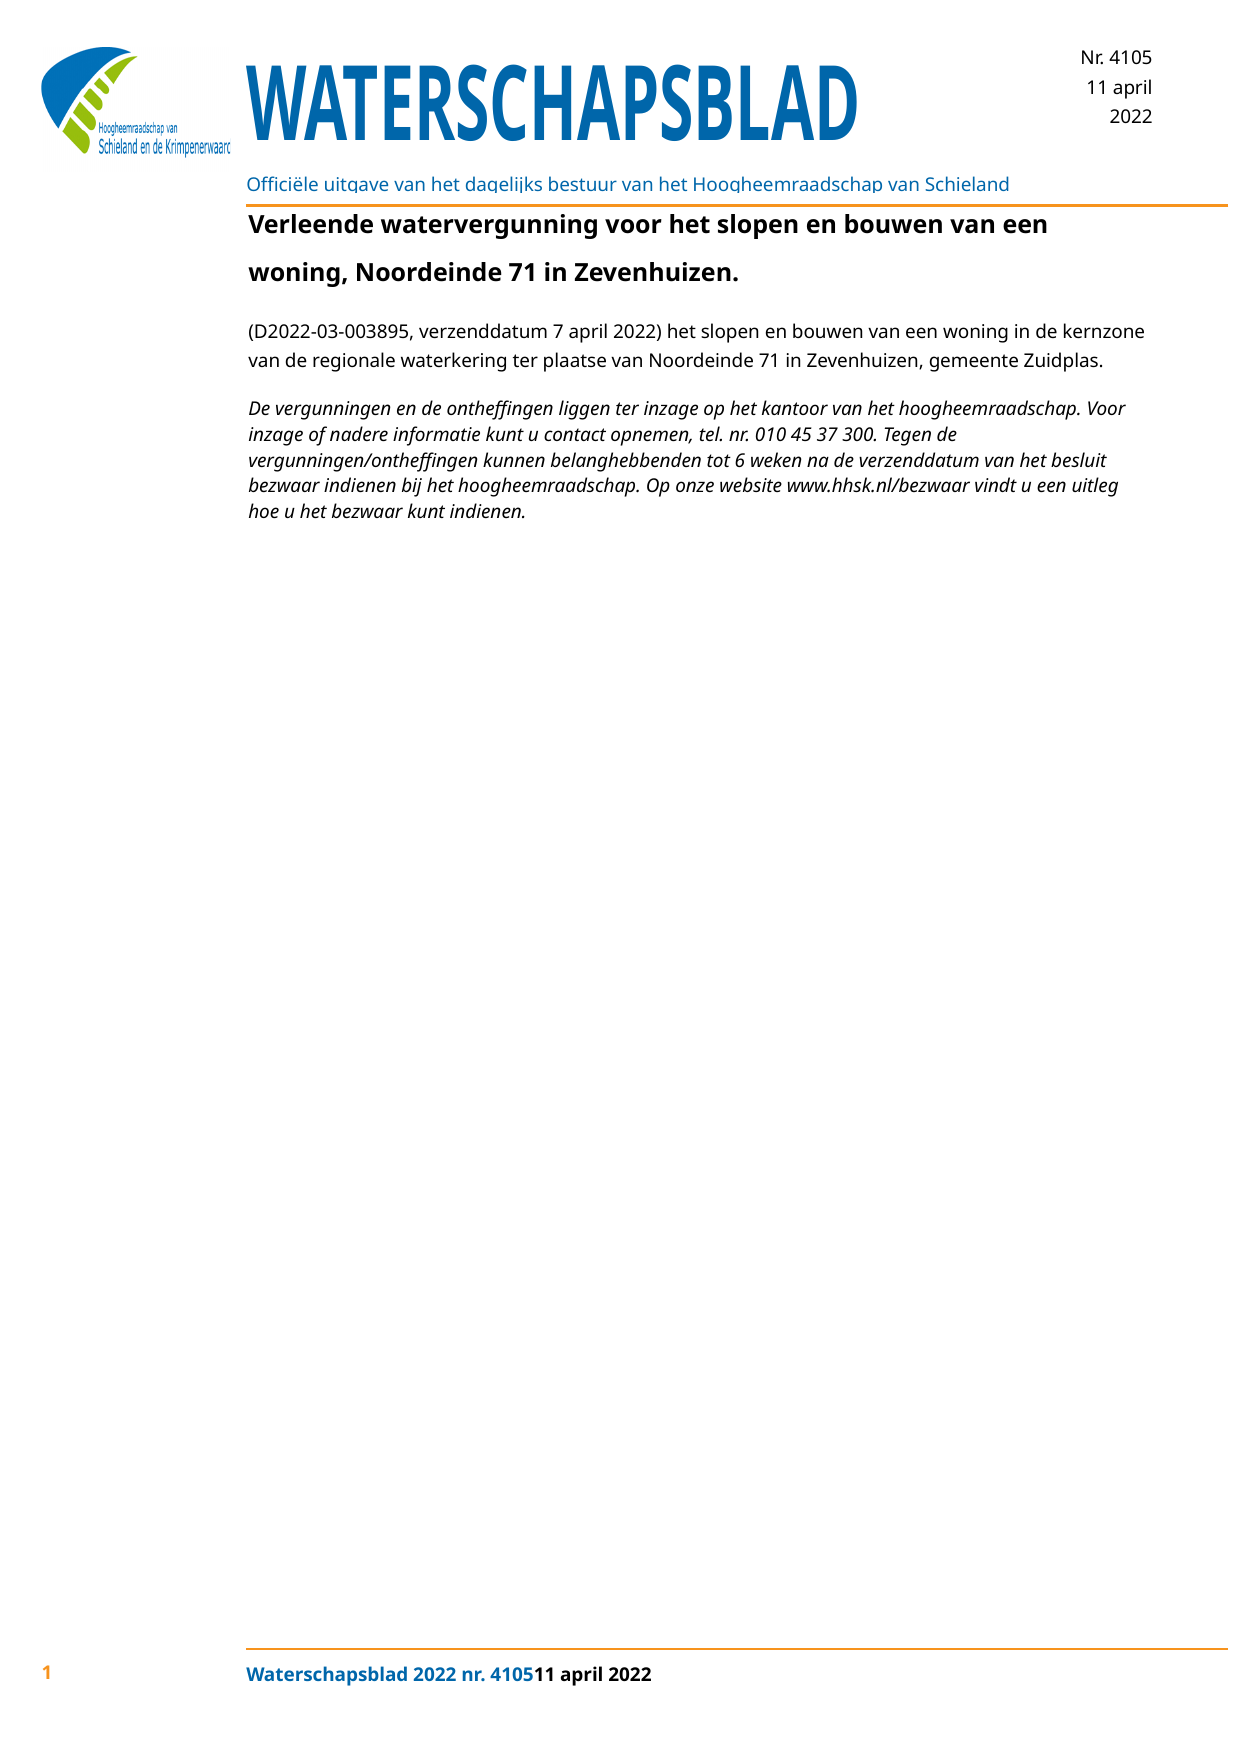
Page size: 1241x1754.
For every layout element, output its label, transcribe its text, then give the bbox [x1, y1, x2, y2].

picture [41, 47, 231, 172]
text (D2022-03-003895, verzenddatum 7 april 2022) het slopen en bouwen van een woning in de kernzone van de regionale waterkering ter plaatse van Noordeinde 71 in Zevenhuizen, gemeente Zuidplas. [248, 318, 1152, 373]
text Verleende watervergunning voor het slopen en bouwen van een woning, Noordeinde 71 in Zevenhuizen. [248, 207, 1152, 288]
text De vergunningen en de ontheffingen liggen ter inzage op het kantoor van het hoogheemraadschap. Voor inzage of nadere informatie kunt u contact opnemen, tel. nr. 010 45 37 300. Tegen de vergunningen/ontheffingen kunnen belanghebbenden tot 6 weken na de verzenddatum van het besluit bezwaar indienen bij het hoogheemraadschap. Op onze website www.hhsk.nl/bezwaar vindt u een uitleg hoe u het bezwaar kunt indienen. [248, 395, 1152, 524]
